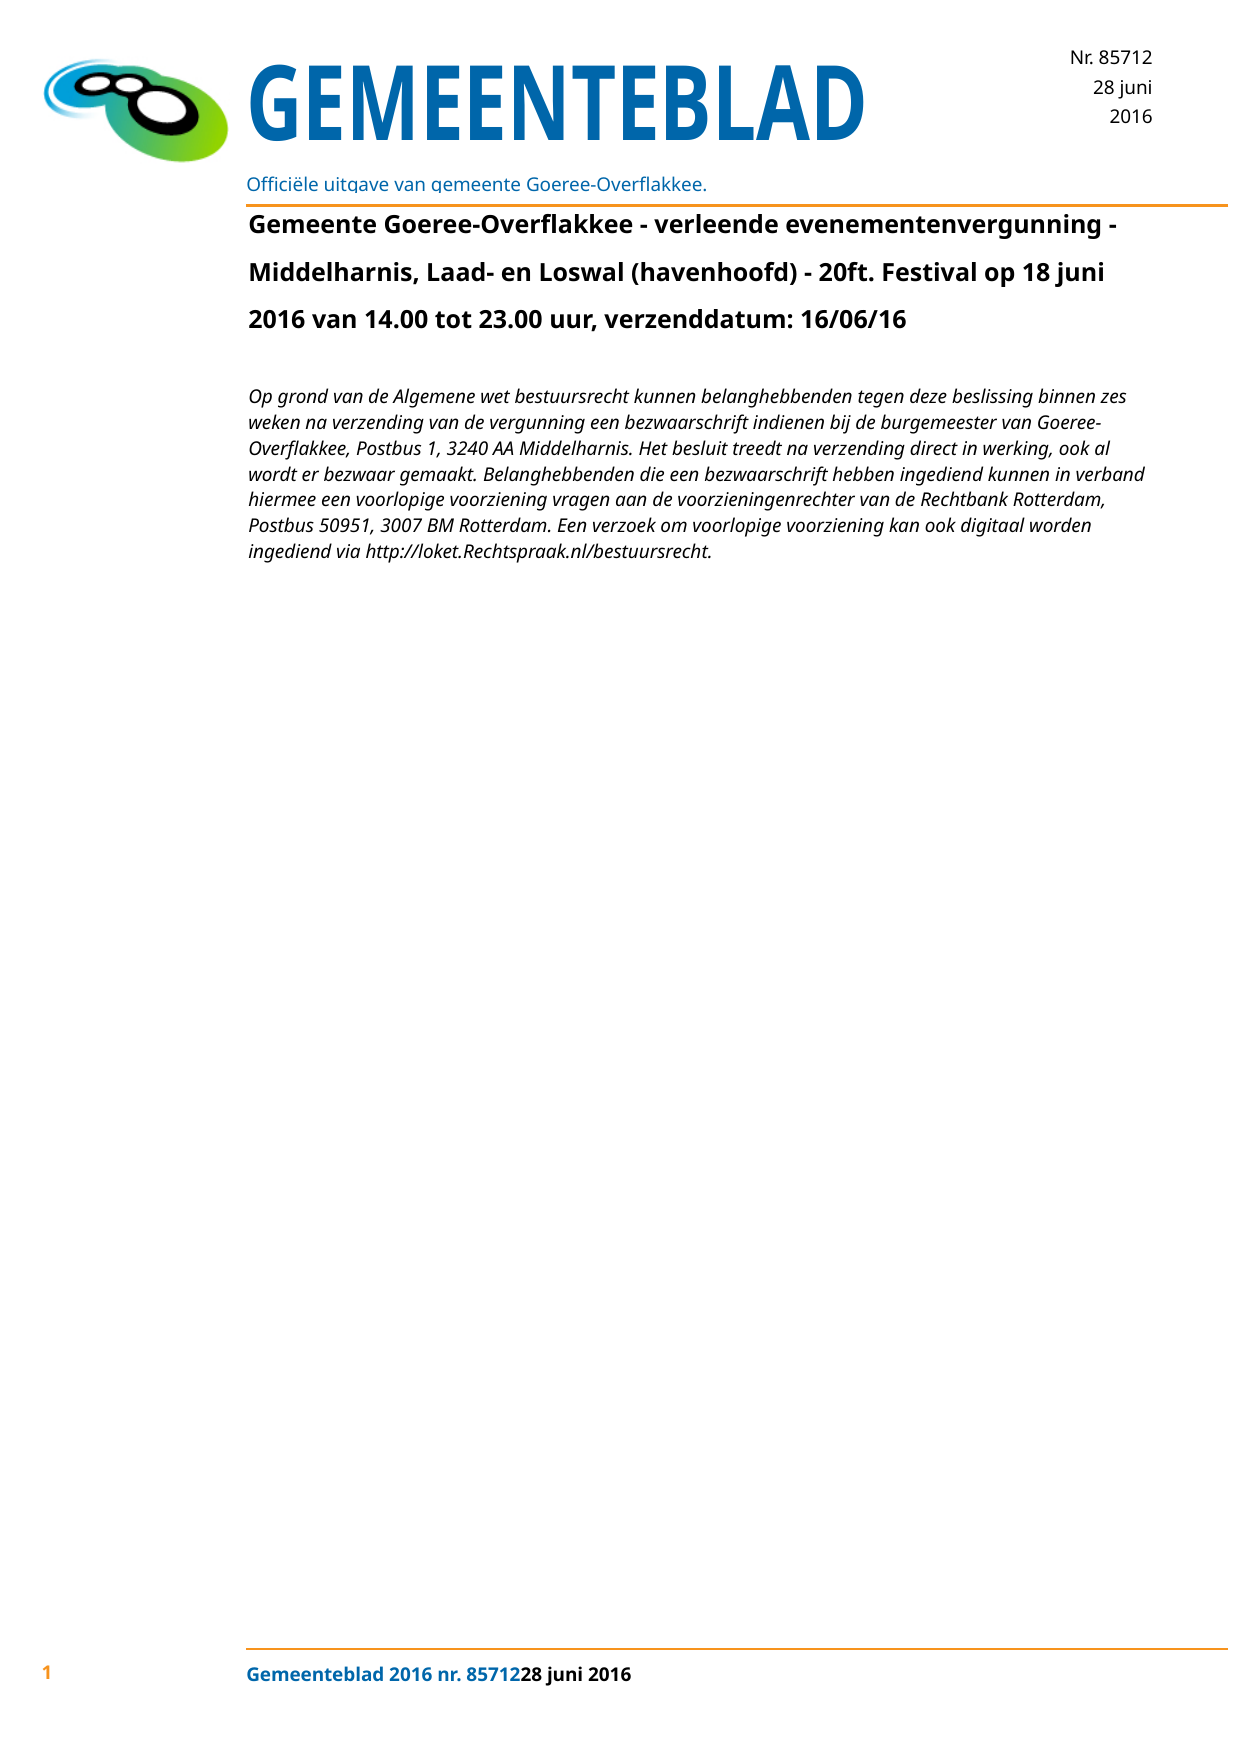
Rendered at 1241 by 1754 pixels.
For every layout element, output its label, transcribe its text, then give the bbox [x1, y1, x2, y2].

text Op grond van de Algemene wet bestuursrecht kunnen belanghebbenden tegen deze beslissing binnen zes weken na verzending van de vergunning een bezwaarschrift indienen bij de burgemeester van Goeree-Overflakkee, Postbus 1, 3240 AA Middelharnis. Het besluit treedt na verzending direct in werking, ook al wordt er bezwaar gemaakt. Belanghebbenden die een bezwaarschrift hebben ingediend kunnen in verband hiermee een voorlopige voorziening vragen aan de voorzieningenrechter van de Rechtbank Rotterdam, Postbus 50951, 3007 BM Rotterdam. Een verzoek om voorlopige voorziening kan ook digitaal worden ingediend via http://loket.Rechtspraak.nl/bestuursrecht. [248, 384, 1152, 564]
picture [41, 47, 231, 172]
text Gemeente Goeree-Overflakkee - verleende evenementenvergunning - Middelharnis, Laad- en Loswal (havenhoofd) - 20ft. Festival op 18 juni 2016 van 14.00 tot 23.00 uur, verzenddatum: 16/06/16 [248, 207, 1152, 336]
